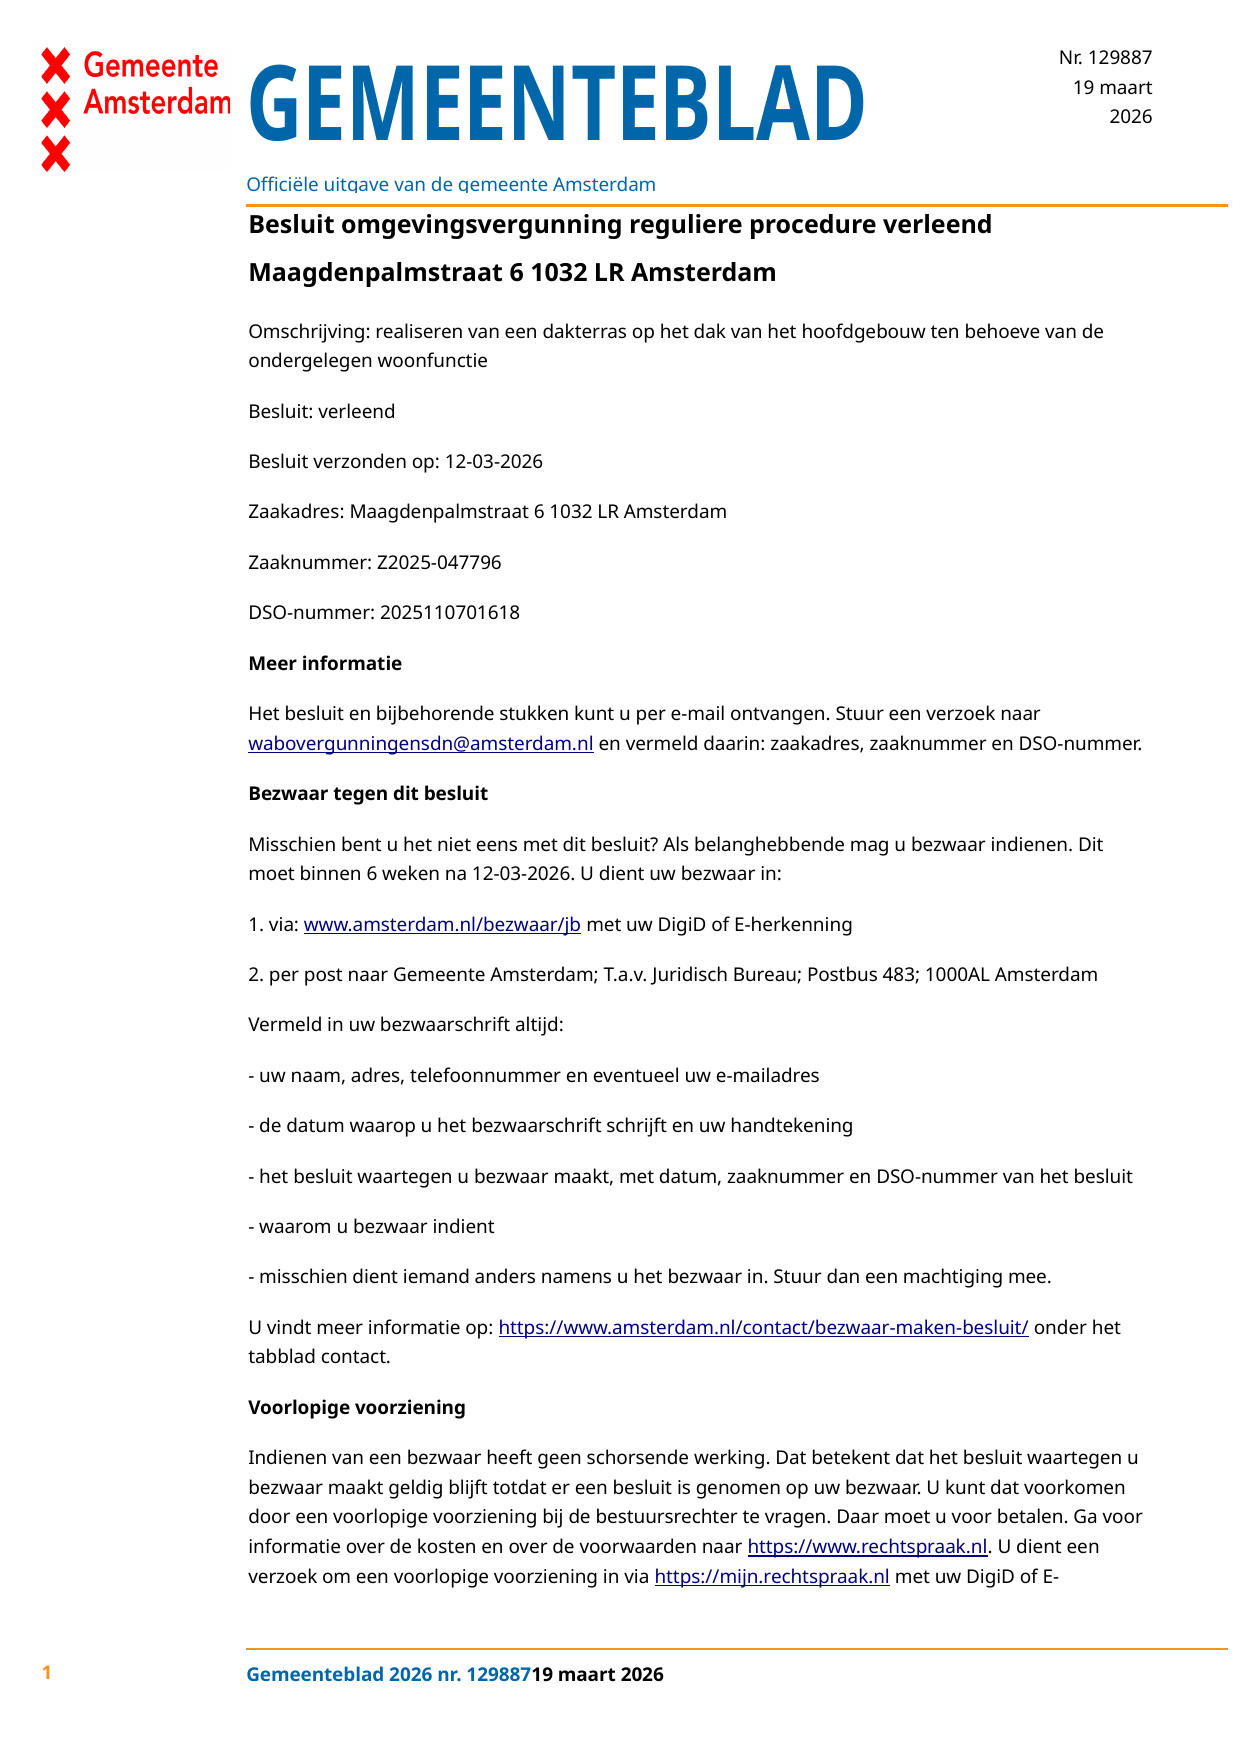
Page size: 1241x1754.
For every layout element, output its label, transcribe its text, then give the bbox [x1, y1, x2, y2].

text - de datum waarop u het bezwaarschrift schrijft en uw handtekening [248, 1112, 1152, 1138]
text 2. per post naar Gemeente Amsterdam; T.a.v. Juridisch Bureau; Postbus 483; 1000AL Amsterdam [248, 961, 1152, 987]
text Vermeld in uw bezwaarschrift altijd: [248, 1012, 1152, 1037]
text U vindt meer informatie op: https://www.amsterdam.nl/contact/bezwaar-maken-besluit/ onder het tabblad contact. [248, 1314, 1152, 1369]
text Voorlopige voorziening [248, 1394, 1152, 1420]
text Misschien bent u het niet eens met dit besluit? Als belanghebbende mag u bezwaar indienen. Dit moet binnen 6 weken na 12-03-2026. U dient uw bezwaar in: [248, 831, 1152, 886]
text Bezwaar tegen dit besluit [248, 780, 1152, 806]
text - het besluit waartegen u bezwaar maakt, met datum, zaaknummer en DSO-nummer van het besluit [248, 1163, 1152, 1189]
picture [41, 47, 231, 172]
text Indienen van een bezwaar heeft geen schorsende werking. Dat betekent dat het besluit waartegen u bezwaar maakt geldig blijft totdat er een besluit is genomen op uw bezwaar. U kunt dat voorkomen door een voorlopige voorziening bij de bestuursrechter te vragen. Daar moet u voor betalen. Ga voor informatie over de kosten en over de voorwaarden naar https://www.rechtspraak.nl. U dient een verzoek om een voorlopige voorziening in via https://mijn.rechtspraak.nl met uw DigiD of E- [248, 1444, 1152, 1589]
text Besluit omgevingsvergunning reguliere procedure verleend Maagdenpalmstraat 6 1032 LR Amsterdam [248, 207, 1152, 288]
text Zaakadres: Maagdenpalmstraat 6 1032 LR Amsterdam [248, 499, 1152, 524]
text Meer informatie [248, 650, 1152, 676]
text Besluit: verleend [248, 398, 1152, 424]
text - uw naam, adres, telefoonnummer en eventueel uw e-mailadres [248, 1062, 1152, 1088]
text - waarom u bezwaar indient [248, 1213, 1152, 1239]
text Het besluit en bijbehorende stukken kunt u per e-mail ontvangen. Stuur een verzoek naar wabovergunningensdn@amsterdam.nl en vermeld daarin: zaakadres, zaaknummer en DSO-nummer. [248, 700, 1152, 756]
text Omschrijving: realiseren van een dakterras op het dak van het hoofdgebouw ten behoeve van de ondergelegen woonfunctie [248, 318, 1152, 373]
text DSO-nummer: 2025110701618 [248, 599, 1152, 625]
text - misschien dient iemand anders namens u het bezwaar in. Stuur dan een machtiging mee. [248, 1264, 1152, 1289]
text Besluit verzonden op: 12-03-2026 [248, 448, 1152, 474]
text 1. via: www.amsterdam.nl/bezwaar/jb met uw DigiD of E-herkenning [248, 911, 1152, 937]
text Zaaknummer: Z2025-047796 [248, 549, 1152, 575]
